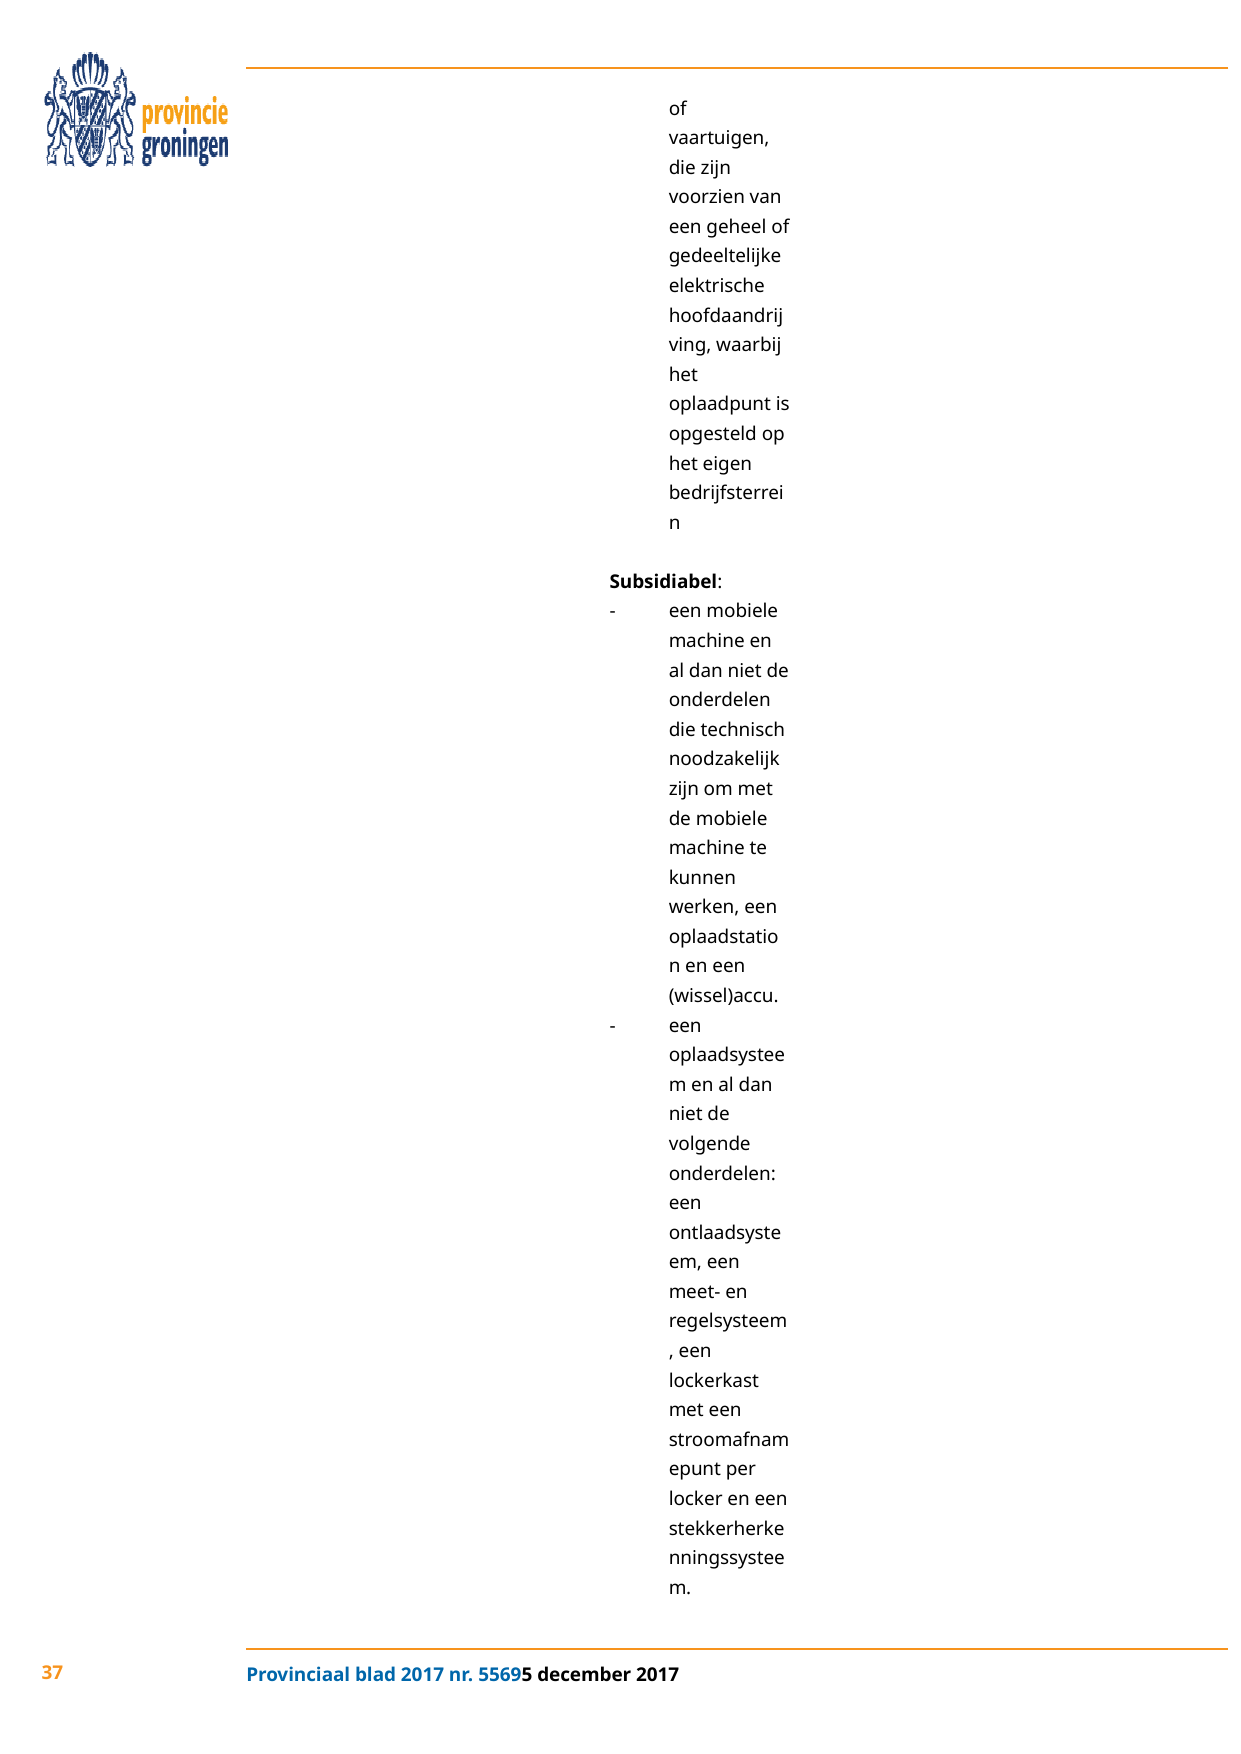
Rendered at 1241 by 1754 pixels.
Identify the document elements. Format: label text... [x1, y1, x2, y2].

table_cell [429, 95, 609, 1600]
picture [41, 47, 231, 172]
table_cell of vaartuigen, die zijn voorzien van een geheel of gedeeltelijke elektrische hoofdaandrijving, waarbij het oplaadpunt is opgesteld op het eigen bedrijfsterrein Subsidiabel: een mobiele machine en al dan niet de onderdelen die technisch noodzakelijk zijn om met de mobiele machine te kunnen werken, een oplaadstation en een (wissel)accu. een oplaadsysteem en al dan niet de volgende onderdelen: een ontlaadsysteem, een meet- en regelsysteem, een lockerkast met een stroomafnamepunt per locker en een stekkerherkenningssysteem. [609, 95, 790, 1600]
table_cell [248, 95, 429, 1600]
